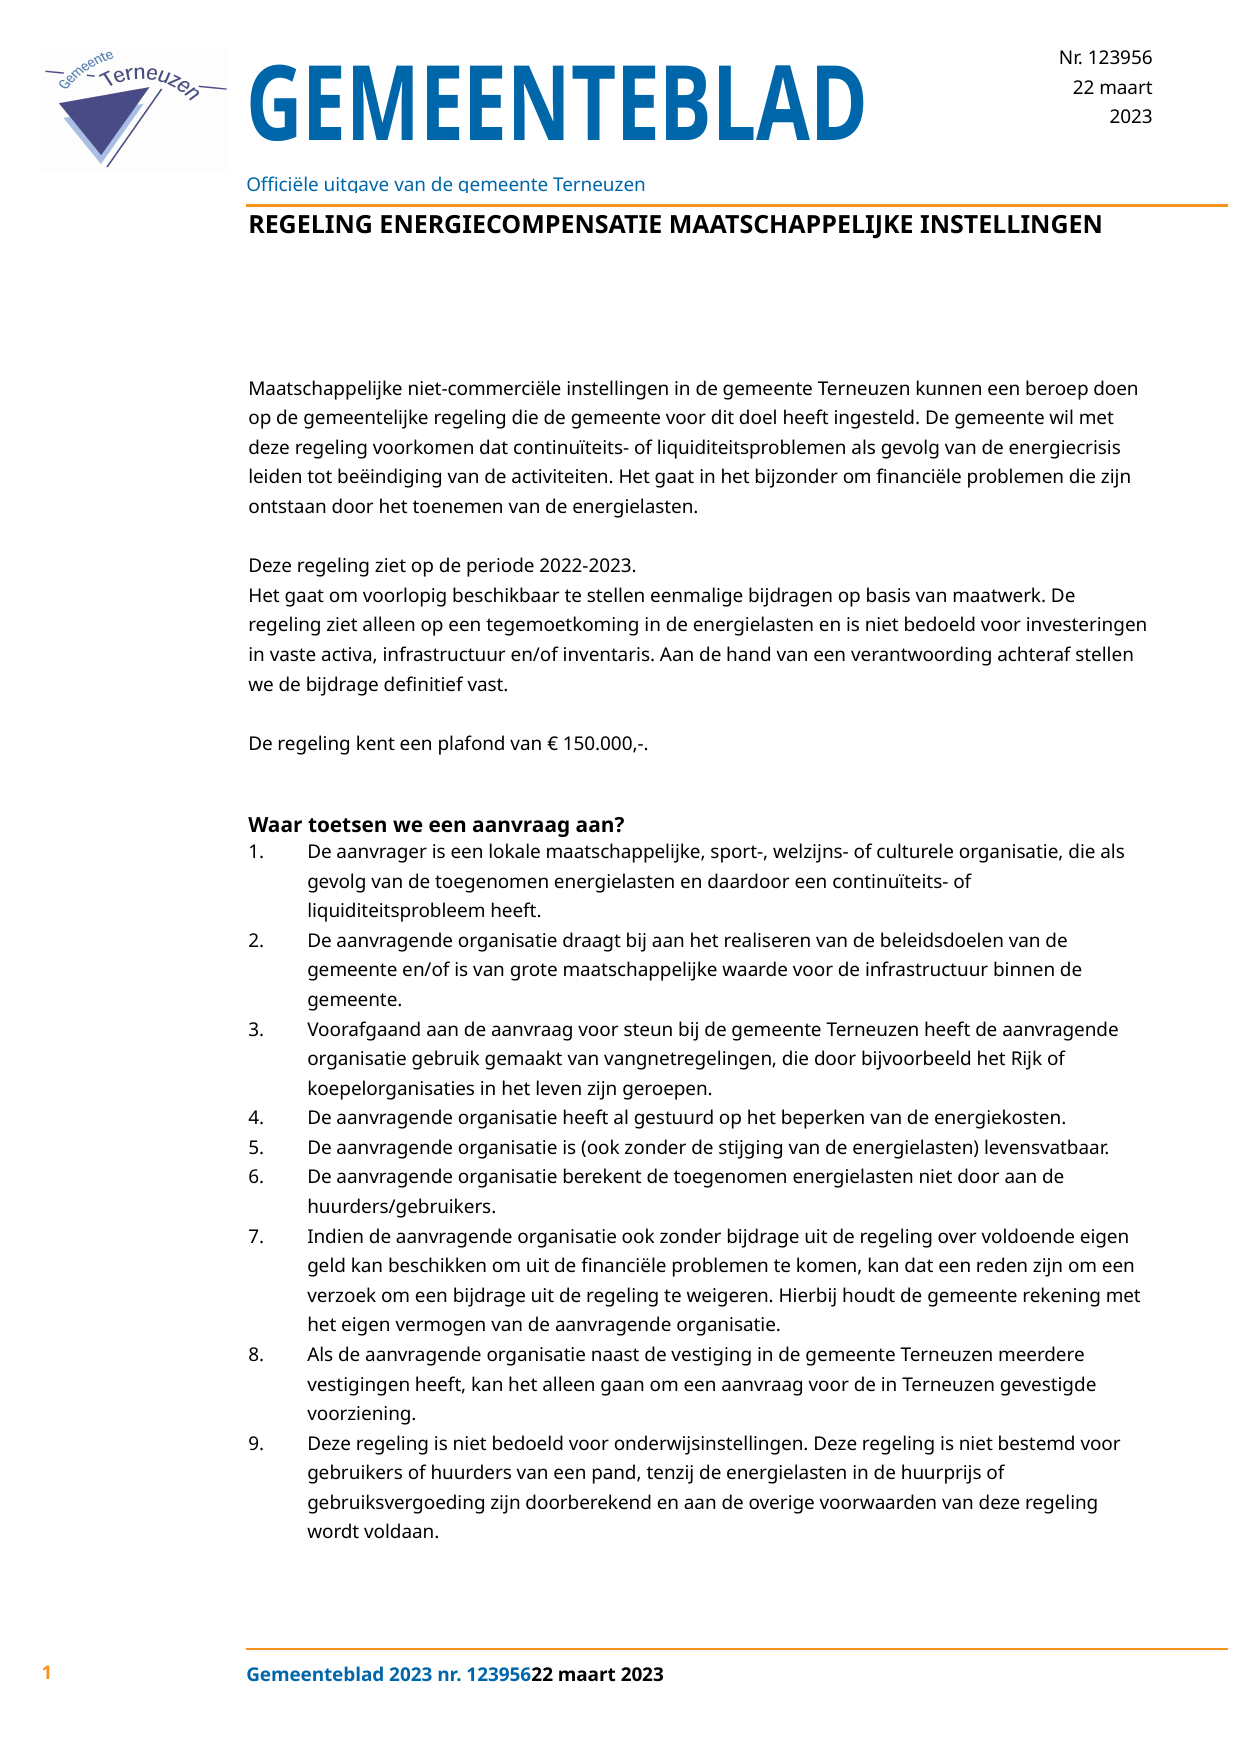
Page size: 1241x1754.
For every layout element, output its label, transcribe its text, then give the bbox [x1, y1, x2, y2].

list Als de aanvragende organisatie naast de vestiging in de gemeente Terneuzen meerdere vestigingen heeft, kan het alleen gaan om een aanvraag voor de in Terneuzen gevestigde voorziening. [248, 1341, 1152, 1426]
text Het gaat om voorlopig beschikbaar te stellen eenmalige bijdragen op basis van maatwerk. De regeling ziet alleen op een tegemoetkoming in de energielasten en is niet bedoeld voor investeringen in vaste activa, infrastructuur en/of inventaris. Aan de hand van een verantwoording achteraf stellen we de bijdrage definitief vast. [248, 582, 1152, 696]
text REGELING ENERGIECOMPENSATIE MAATSCHAPPELIJKE INSTELLINGEN [248, 207, 1152, 241]
picture [41, 47, 231, 172]
list Indien de aanvragende organisatie ook zonder bijdrage uit de regeling over voldoende eigen geld kan beschikken om uit de financiële problemen te komen, kan dat een reden zijn om een verzoek om een bijdrage uit de regeling te weigeren. Hierbij houdt de gemeente rekening met het eigen vermogen van de aanvragende organisatie. [248, 1223, 1152, 1337]
text Deze regeling ziet op de periode 2022-2023. [248, 552, 1152, 578]
text Waar toetsen we een aanvraag aan? [248, 810, 1152, 838]
list Voorafgaand aan de aanvraag voor steun bij de gemeente Terneuzen heeft de aanvragende organisatie gebruik gemaakt van vangnetregelingen, die door bijvoorbeeld het Rijk of koepelorganisaties in het leven zijn geroepen. [248, 1016, 1152, 1101]
list De aanvragende organisatie berekent de toegenomen energielasten niet door aan de huurders/gebruikers. [248, 1164, 1152, 1219]
list Deze regeling is niet bedoeld voor onderwijsinstellingen. Deze regeling is niet bestemd voor gebruikers of huurders van een pand, tenzij de energielasten in de huurprijs of gebruiksvergoeding zijn doorberekend en aan de overige voorwaarden van deze regeling wordt voldaan. [248, 1430, 1152, 1544]
text Maatschappelijke niet-commerciële instellingen in de gemeente Terneuzen kunnen een beroep doen op de gemeentelijke regeling die de gemeente voor dit doel heeft ingesteld. De gemeente wil met deze regeling voorkomen dat continuïteits- of liquiditeitsproblemen als gevolg van de energiecrisis leiden tot beëindiging van de activiteiten. Het gaat in het bijzonder om financiële problemen die zijn ontstaan door het toenemen van de energielasten. [248, 375, 1152, 519]
list De aanvragende organisatie is (ook zonder de stijging van de energielasten) levensvatbaar. [248, 1134, 1152, 1160]
list De aanvrager is een lokale maatschappelijke, sport-, welzijns- of culturele organisatie, die als gevolg van de toegenomen energielasten en daardoor een continuïteits- of liquiditeitsprobleem heeft. [248, 838, 1152, 923]
list De aanvragende organisatie draagt bij aan het realiseren van de beleidsdoelen van de gemeente en/of is van grote maatschappelijke waarde voor de infrastructuur binnen de gemeente. [248, 927, 1152, 1012]
list De aanvragende organisatie heeft al gestuurd op het beperken van de energiekosten. [248, 1104, 1152, 1130]
text De regeling kent een plafond van € 150.000,-. [248, 730, 1152, 756]
